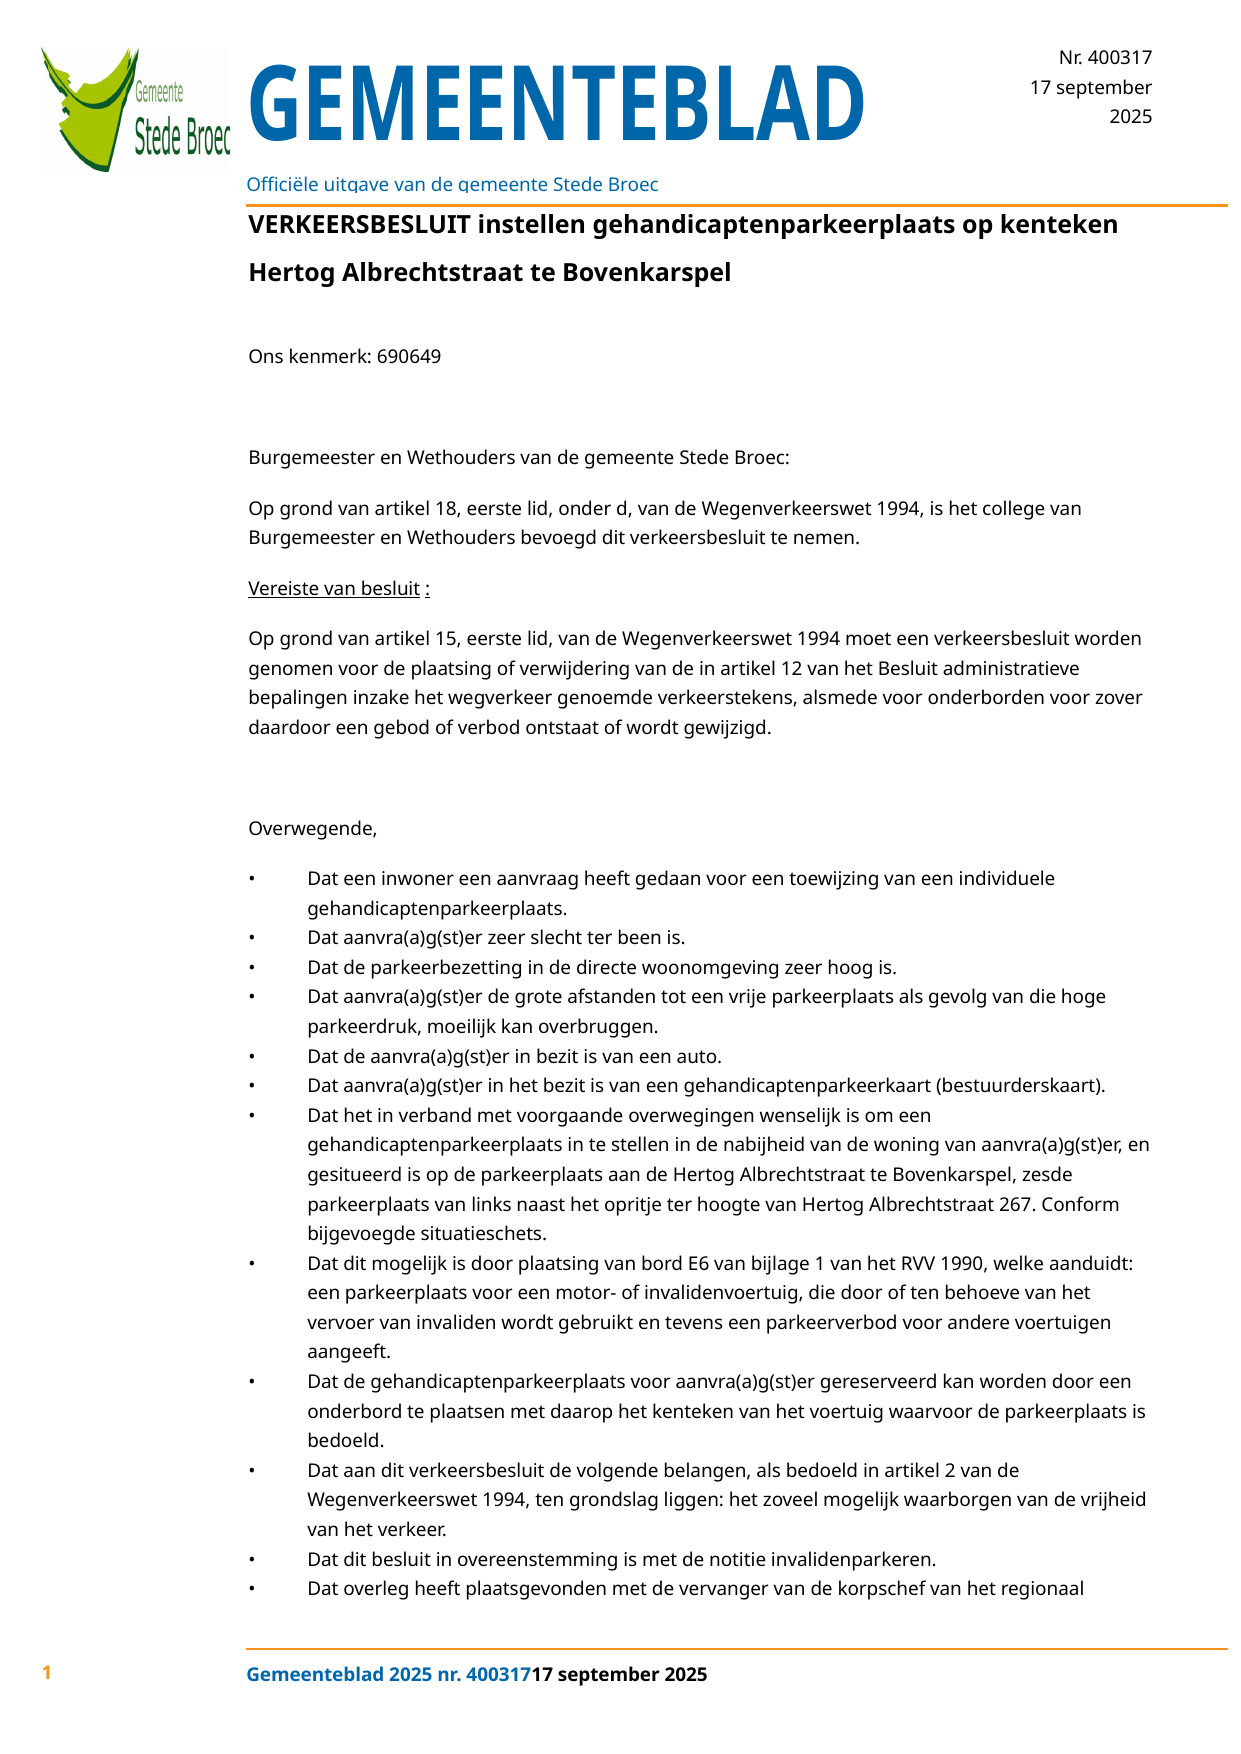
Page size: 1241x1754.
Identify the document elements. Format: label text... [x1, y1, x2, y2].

list Dat aan dit verkeersbesluit de volgende belangen, als bedoeld in artikel 2 van de Wegenverkeerswet 1994, ten grondslag liggen: het zoveel mogelijk waarborgen van de vrijheid van het verkeer. [248, 1457, 1152, 1542]
list Dat het in verband met voorgaande overwegingen wenselijk is om een gehandicaptenparkeerplaats in te stellen in de nabijheid van de woning van aanvra(a)g(st)er, en gesitueerd is op de parkeerplaats aan de Hertog Albrechtstraat te Bovenkarspel, zesde parkeerplaats van links naast het opritje ter hoogte van Hertog Albrechtstraat 267. Conform bijgevoegde situatieschets. [248, 1102, 1152, 1246]
list Dat de gehandicaptenparkeerplaats voor aanvra(a)g(st)er gereserveerd kan worden door een onderbord te plaatsen met daarop het kenteken van het voertuig waarvoor de parkeerplaats is bedoeld. [248, 1368, 1152, 1453]
picture [41, 47, 231, 172]
list Dat aanvra(a)g(st)er zeer slecht ter been is. [248, 924, 1152, 950]
text Vereiste van besluit : [248, 575, 1152, 601]
list Dat een inwoner een aanvraag heeft gedaan voor een toewijzing van een individuele gehandicaptenparkeerplaats. [248, 865, 1152, 921]
text VERKEERSBESLUIT instellen gehandicaptenparkeerplaats op kenteken Hertog Albrechtstraat te Bovenkarspel [248, 207, 1152, 288]
list Dat de aanvra(a)g(st)er in bezit is van een auto. [248, 1043, 1152, 1068]
list Dat dit besluit in overeenstemming is met de notitie invalidenparkeren. [248, 1546, 1152, 1571]
text Burgemeester en Wethouders van de gemeente Stede Broec: [248, 444, 1152, 470]
list Dat aanvra(a)g(st)er in het bezit is van een gehandicaptenparkeerkaart (bestuurderskaart). [248, 1072, 1152, 1098]
list Dat de parkeerbezetting in de directe woonomgeving zeer hoog is. [248, 954, 1152, 980]
list Dat aanvra(a)g(st)er de grote afstanden tot een vrije parkeerplaats als gevolg van die hoge parkeerdruk, moeilijk kan overbruggen. [248, 984, 1152, 1039]
list Dat overleg heeft plaatsgevonden met de vervanger van de korpschef van het regionaal [248, 1575, 1152, 1601]
text Overwegende, [248, 815, 1152, 841]
text Op grond van artikel 18, eerste lid, onder d, van de Wegenverkeerswet 1994, is het college van Burgemeester en Wethouders bevoegd dit verkeersbesluit te nemen. [248, 495, 1152, 550]
list Dat dit mogelijk is door plaatsing van bord E6 van bijlage 1 van het RVV 1990, welke aanduidt: een parkeerplaats voor een motor- of invalidenvoertuig, die door of ten behoeve van het vervoer van invaliden wordt gebruikt en tevens een parkeerverbod voor andere voertuigen aangeeft. [248, 1250, 1152, 1364]
text Op grond van artikel 15, eerste lid, van de Wegenverkeerswet 1994 moet een verkeersbesluit worden genomen voor de plaatsing of verwijdering van de in artikel 12 van het Besluit administratieve bepalingen inzake het wegverkeer genoemde verkeerstekens, alsmede voor onderborden voor zover daardoor een gebod of verbod ontstaat of wordt gewijzigd. [248, 625, 1152, 740]
text Ons kenmerk: 690649 [248, 344, 1152, 369]
